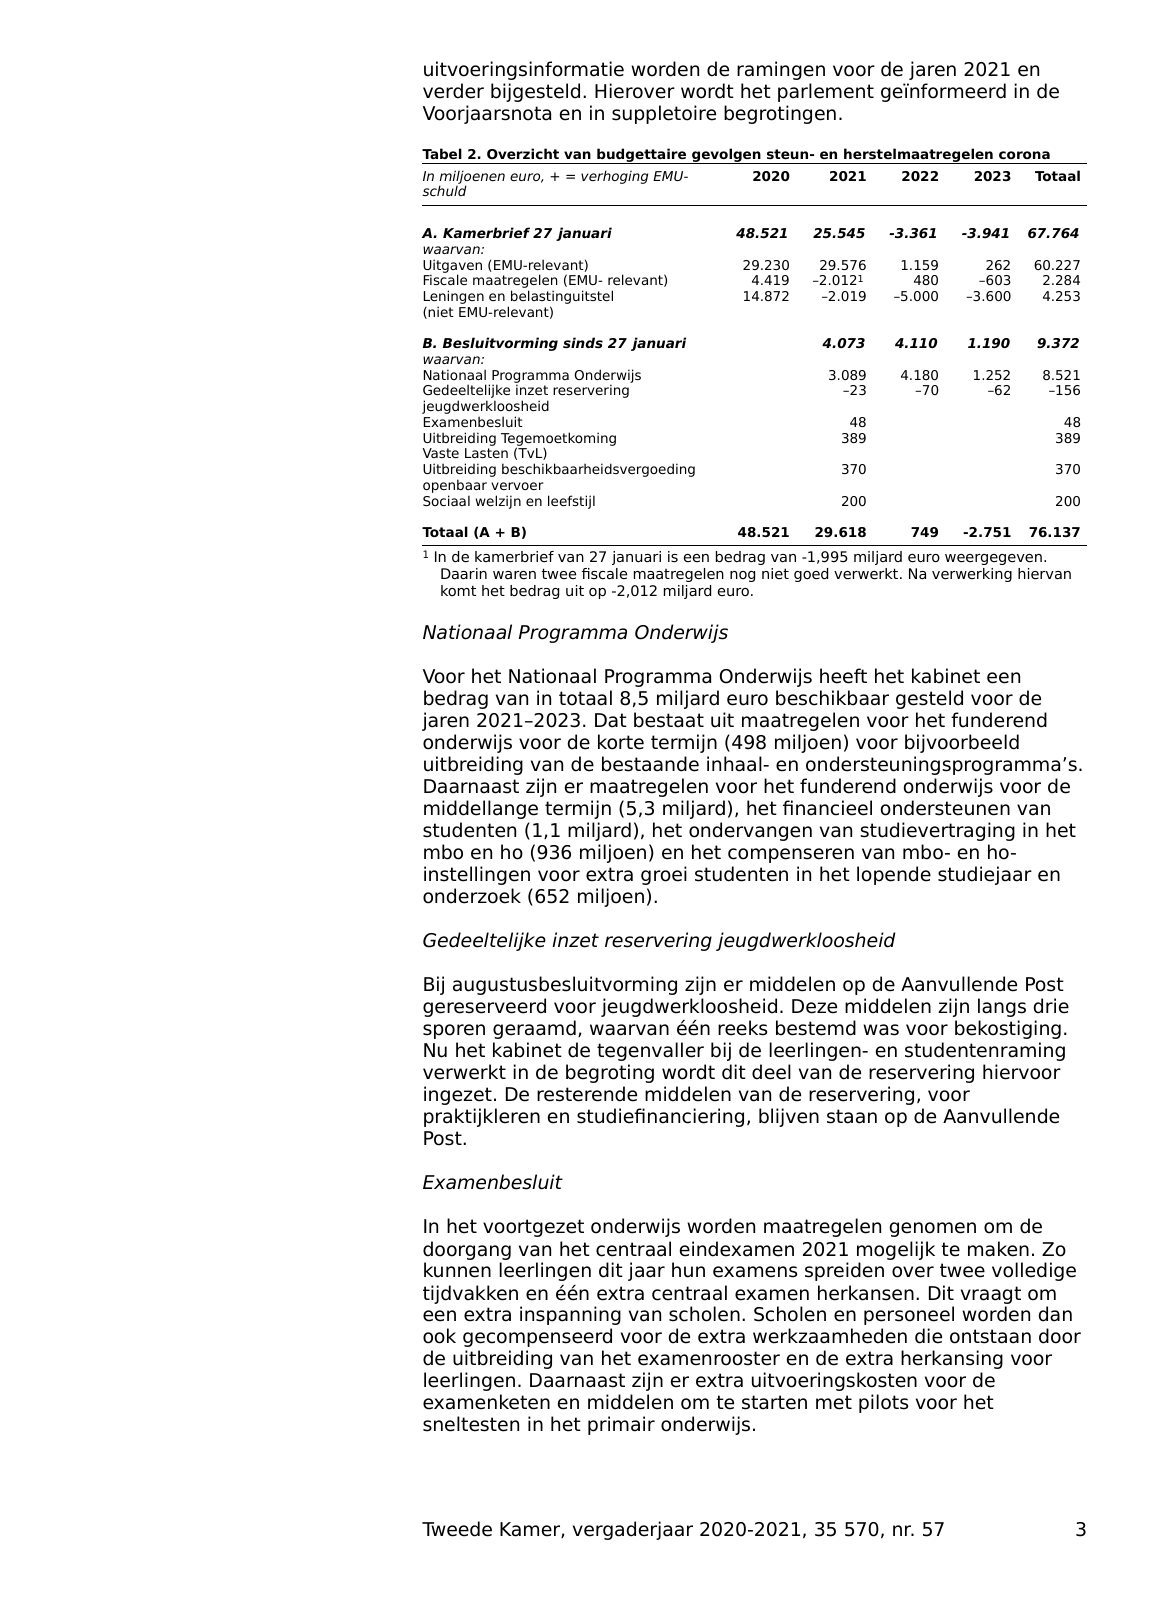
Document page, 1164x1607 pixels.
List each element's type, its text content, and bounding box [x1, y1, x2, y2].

table_cell [873, 415, 945, 430]
table_cell [716, 383, 796, 415]
table_cell [945, 462, 1017, 493]
table_cell [716, 430, 796, 462]
table_cell [716, 352, 796, 367]
table_cell 14.872 [716, 289, 796, 320]
table_cell [796, 509, 872, 525]
table_cell 200 [1017, 493, 1087, 509]
table_cell [716, 368, 796, 383]
table_cell 2023 [945, 164, 1017, 204]
table_cell Uitgaven (EMU-relevant) [422, 258, 716, 273]
table_cell 29.230 [716, 258, 796, 273]
table_cell 29.576 [796, 258, 872, 273]
table_cell 2022 [873, 164, 945, 204]
table_cell [422, 509, 716, 525]
table_cell [716, 320, 796, 336]
table_cell 4.253 [1017, 289, 1087, 320]
table_cell –603 [945, 273, 1017, 289]
table_cell [873, 320, 945, 336]
table_cell 48.521 [716, 226, 796, 242]
table_cell 29.618 [796, 525, 872, 545]
table_cell 1.190 [945, 336, 1017, 352]
table_cell Totaal [1017, 164, 1087, 204]
table_cell -3.361 [873, 226, 945, 242]
table_cell [716, 336, 796, 352]
table_cell 480 [873, 273, 945, 289]
table_cell 749 [873, 525, 945, 545]
table_cell [945, 206, 1017, 226]
table_cell [873, 206, 945, 226]
table_cell [796, 242, 872, 257]
table_cell [716, 242, 796, 257]
table_cell waarvan: [422, 242, 716, 257]
table_cell [945, 509, 1017, 525]
table_cell [945, 320, 1017, 336]
table_cell –3.600 [945, 289, 1017, 320]
table_cell 48 [796, 415, 872, 430]
subtitle Examenbesluit [422, 1172, 1087, 1194]
table_cell [716, 206, 796, 226]
table_cell 200 [796, 493, 872, 509]
table_cell 1.159 [873, 258, 945, 273]
table_cell 4.419 [716, 273, 796, 289]
table_cell -2.751 [945, 525, 1017, 545]
table_cell 67.764 [1017, 226, 1087, 242]
text uitvoeringsinformatie worden de ramingen voor de jaren 2021 en verder bijgesteld. Hierover wordt het parlement geïnformeerd in de Voorjaarsnota en in suppletoire begrotingen. [422, 59, 1087, 125]
table_cell –62 [945, 383, 1017, 415]
table_cell 2.284 [1017, 273, 1087, 289]
table_cell [873, 462, 945, 493]
table_cell A. Kamerbrief 27 januari [422, 226, 716, 242]
table_cell In miljoenen euro, + = verhoging EMU-schuld [422, 164, 716, 204]
table_cell [1017, 320, 1087, 336]
table_cell [1017, 352, 1087, 367]
table_cell –2.0121 [796, 273, 872, 289]
table_cell –2.019 [796, 289, 872, 320]
table_cell 2020 [716, 164, 796, 204]
table_cell Gedeeltelijke inzet reservering jeugdwerkloosheid [422, 383, 716, 415]
subtitle Nationaal Programma Onderwijs [422, 622, 1087, 644]
table_cell –70 [873, 383, 945, 415]
table_cell [1017, 206, 1087, 226]
table_cell [716, 493, 796, 509]
table_cell Totaal (A + B) [422, 525, 716, 545]
table_cell [716, 415, 796, 430]
table_cell [1017, 509, 1087, 525]
table_cell 3.089 [796, 368, 872, 383]
table_cell [945, 493, 1017, 509]
text Voor het Nationaal Programma Onderwijs heeft het kabinet een bedrag van in totaal 8,5 miljard euro beschikbaar gesteld voor de jaren 2021–2023. Dat bestaat uit maatregelen voor het funderend onderwijs voor de korte termijn (498 miljoen) voor bijvoorbeeld uitbreiding van de bestaande inhaal- en ondersteuningsprogramma’s. Daarnaast zijn er maatregelen voor het funderend onderwijs voor de middellange termijn (5,3 miljard), het financieel ondersteunen van studenten (1,1 miljard), het ondervangen van studievertraging in het mbo en ho (936 miljoen) en het compenseren van mbo- en ho-instellingen voor extra groei studenten in het lopende studiejaar en onderzoek (652 miljoen). [422, 666, 1087, 908]
table_cell 60.227 [1017, 258, 1087, 273]
table_cell Fiscale maatregelen (EMU- relevant) [422, 273, 716, 289]
text In het voortgezet onderwijs worden maatregelen genomen om de doorgang van het centraal eindexamen 2021 mogelijk te maken. Zo kunnen leerlingen dit jaar hun examens spreiden over twee volledige tijdvakken en één extra centraal examen herkansen. Dit vraagt om een extra inspanning van scholen. Scholen en personeel worden dan ook gecompenseerd voor de extra werkzaamheden die ontstaan door de uitbreiding van het examenrooster en de extra herkansing voor leerlingen. Daarnaast zijn er extra uitvoeringskosten voor de examenketen en middelen om te starten met pilots voor het sneltesten in het primair onderwijs. [422, 1216, 1087, 1436]
table_cell 389 [1017, 430, 1087, 462]
table_cell 2021 [796, 164, 872, 204]
table_cell 4.180 [873, 368, 945, 383]
table_cell [945, 415, 1017, 430]
table_cell waarvan: [422, 352, 716, 367]
table_cell –156 [1017, 383, 1087, 415]
table_cell 48.521 [716, 525, 796, 545]
table_cell [873, 509, 945, 525]
table_cell 4.110 [873, 336, 945, 352]
table_cell Sociaal welzijn en leefstijl [422, 493, 716, 509]
text Bij augustusbesluitvorming zijn er middelen op de Aanvullende Post gereserveerd voor jeugdwerkloosheid. Deze middelen zijn langs drie sporen geraamd, waarvan één reeks bestemd was voor bekostiging. Nu het kabinet de tegenvaller bij de leerlingen- en studentenraming verwerkt in de begroting wordt dit deel van de reservering hiervoor ingezet. De resterende middelen van de reservering, voor praktijkleren en studiefinanciering, blijven staan op de Aanvullende Post. [422, 974, 1087, 1150]
table_cell B. Besluitvorming sinds 27 januari [422, 336, 716, 352]
table_cell –23 [796, 383, 872, 415]
table_cell 8.521 [1017, 368, 1087, 383]
table_cell Examenbesluit [422, 415, 716, 430]
table_cell 370 [796, 462, 872, 493]
table_cell 25.545 [796, 226, 872, 242]
table_cell [716, 462, 796, 493]
table_cell [873, 242, 945, 257]
table_cell –5.000 [873, 289, 945, 320]
table_header Tabel 2. Overzicht van budgettaire gevolgen steun- en herstelmaatregelen corona [422, 147, 1087, 163]
table_cell 370 [1017, 462, 1087, 493]
table_cell [945, 430, 1017, 462]
table_cell [873, 430, 945, 462]
table_cell [1017, 242, 1087, 257]
table_cell 1 In de kamerbrief van 27 januari is een bedrag van -1,995 miljard euro weergegeven. Daarin waren twee fiscale maatregelen nog niet goed verwerkt. Na verwerking hiervan komt het bedrag uit op -2,012 miljard euro. [422, 546, 1087, 600]
table_cell [945, 242, 1017, 257]
table_cell 9.372 [1017, 336, 1087, 352]
table_cell [796, 320, 872, 336]
table_cell Uitbreiding beschikbaarheidsvergoeding openbaar vervoer [422, 462, 716, 493]
table_cell [873, 493, 945, 509]
table_cell [873, 352, 945, 367]
table_cell [796, 352, 872, 367]
table_cell 76.137 [1017, 525, 1087, 545]
table_cell Nationaal Programma Onderwijs [422, 368, 716, 383]
table_cell [945, 352, 1017, 367]
subtitle Gedeeltelijke inzet reservering jeugdwerkloosheid [422, 930, 1087, 952]
table_cell 1.252 [945, 368, 1017, 383]
table_cell 262 [945, 258, 1017, 273]
table_cell [422, 206, 716, 226]
table_cell 48 [1017, 415, 1087, 430]
table_cell [796, 206, 872, 226]
table_cell Leningen en belastinguitstel (niet EMU-relevant) [422, 289, 716, 320]
table_cell [716, 509, 796, 525]
table_cell [422, 320, 716, 336]
table_cell -3.941 [945, 226, 1017, 242]
table_cell 4.073 [796, 336, 872, 352]
table_cell 389 [796, 430, 872, 462]
table_cell Uitbreiding Tegemoetkoming Vaste Lasten (TvL) [422, 430, 716, 462]
